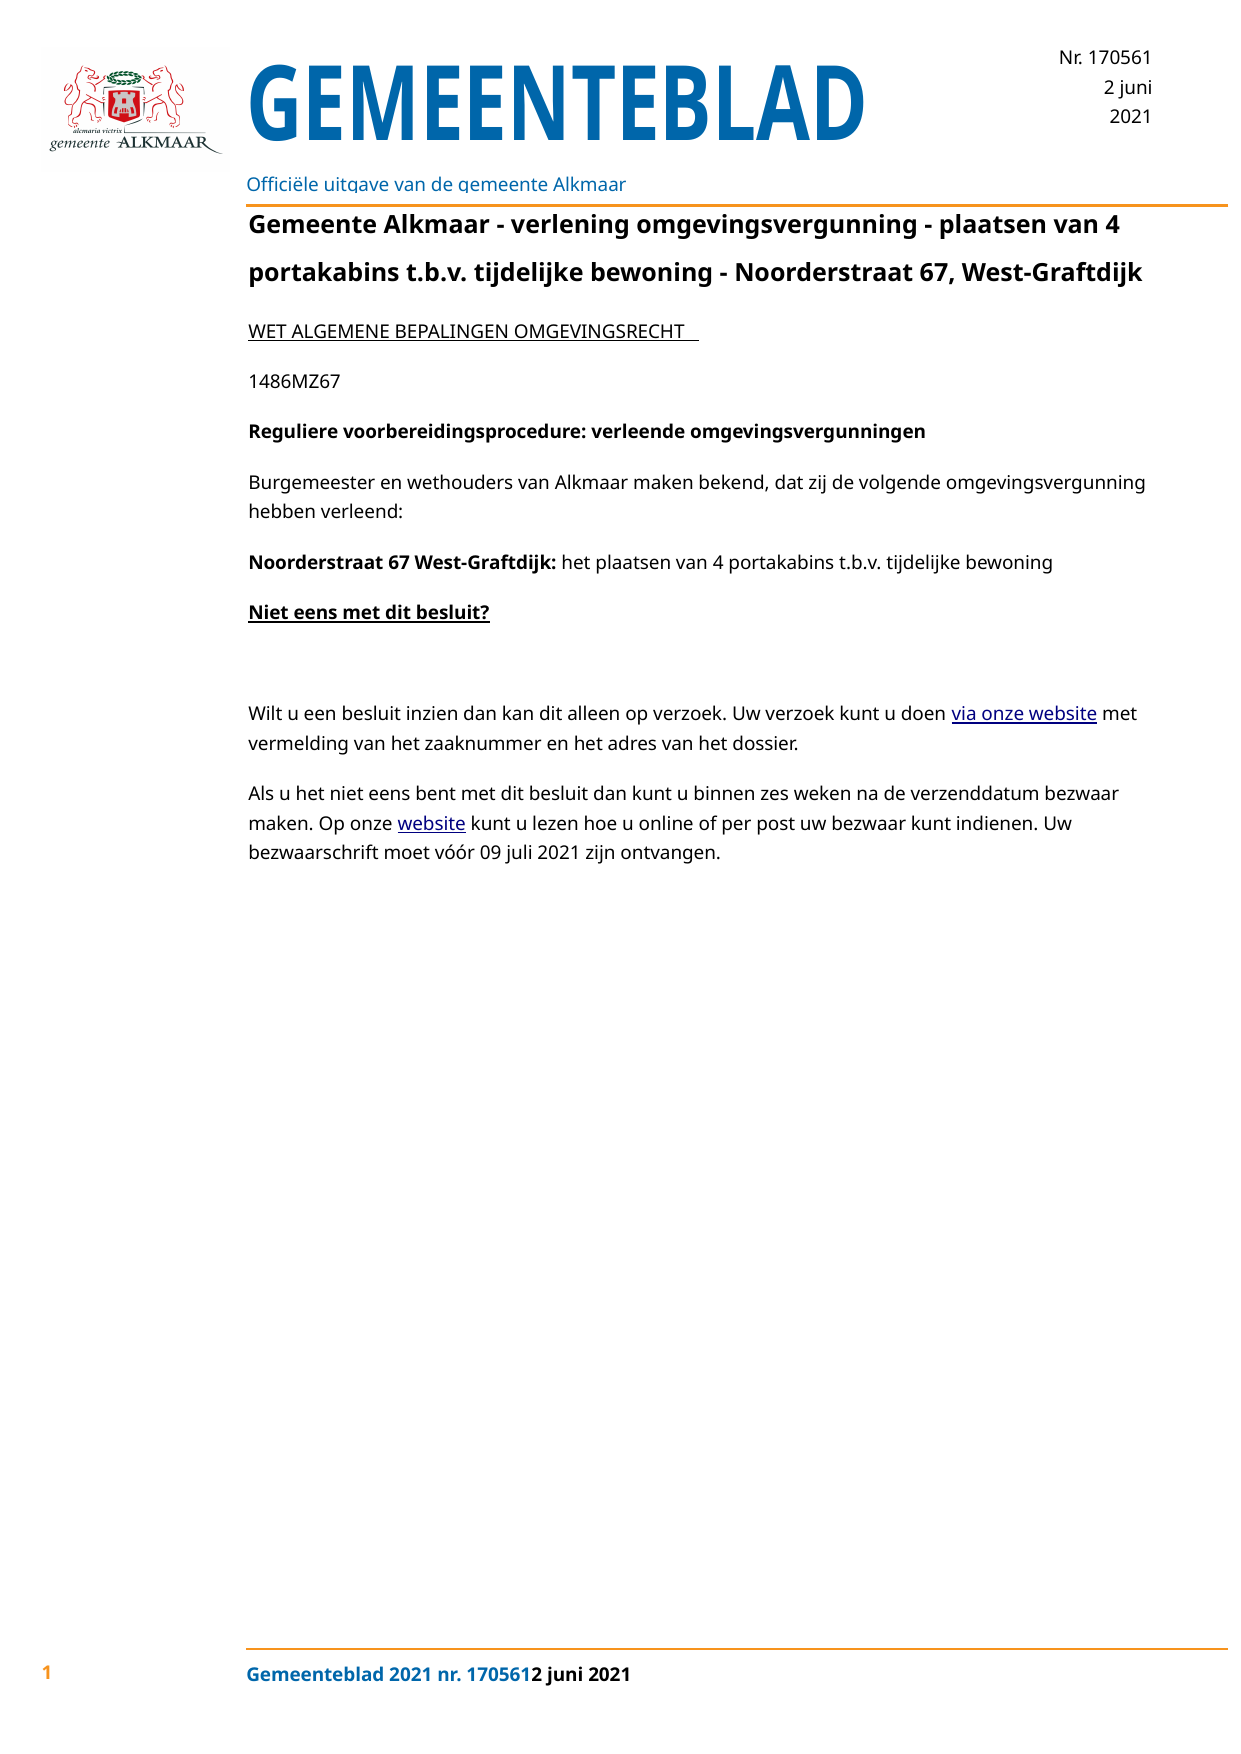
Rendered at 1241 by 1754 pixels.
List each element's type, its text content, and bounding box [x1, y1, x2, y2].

text Noorderstraat 67 West-Graftdijk: het plaatsen van 4 portakabins t.b.v. tijdelijke bewoning [248, 549, 1152, 575]
text 1486MZ67 [248, 368, 1152, 394]
picture [41, 47, 231, 172]
text Als u het niet eens bent met dit besluit dan kunt u binnen zes weken na de verzenddatum bezwaar maken. Op onze website kunt u lezen hoe u online of per post uw bezwaar kunt indienen. Uw bezwaarschrift moet vóór 09 juli 2021 zijn ontvangen. [248, 780, 1152, 865]
text Burgemeester en wethouders van Alkmaar maken bekend, dat zij de volgende omgevingsvergunning hebben verleend: [248, 469, 1152, 524]
text WET ALGEMENE BEPALINGEN OMGEVINGSRECHT [248, 318, 1152, 344]
text Wilt u een besluit inzien dan kan dit alleen op verzoek. Uw verzoek kunt u doen via onze website met vermelding van het zaaknummer en het adres van het dossier. [248, 700, 1152, 756]
text Niet eens met dit besluit? [248, 599, 1152, 625]
text Reguliere voorbereidingsprocedure: verleende omgevingsvergunningen [248, 419, 1152, 444]
text Gemeente Alkmaar - verlening omgevingsvergunning - plaatsen van 4 portakabins t.b.v. tijdelijke bewoning - Noorderstraat 67, West-Graftdijk [248, 207, 1152, 288]
